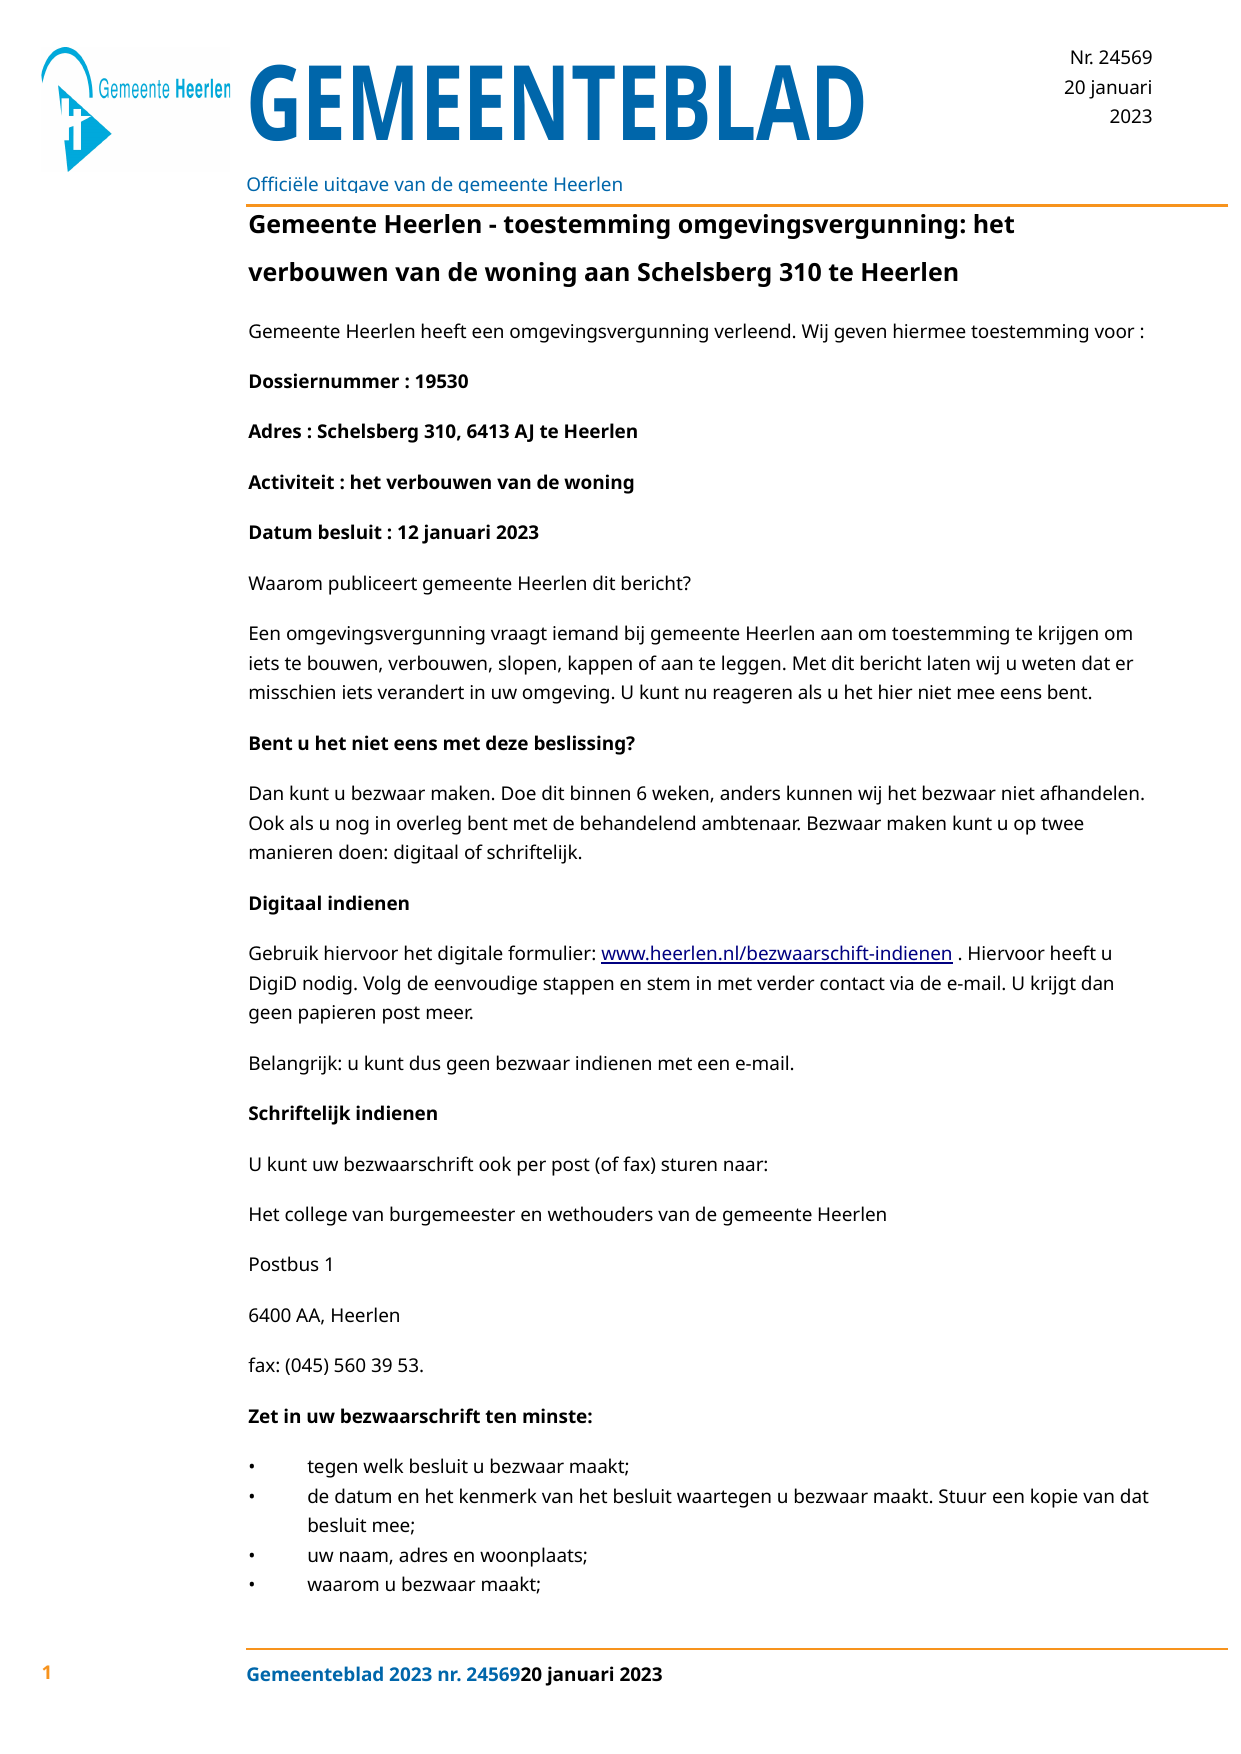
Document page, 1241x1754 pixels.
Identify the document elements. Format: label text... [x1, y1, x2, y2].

text Schriftelijk indienen [248, 1100, 1152, 1126]
text Adres : Schelsberg 310, 6413 AJ te Heerlen [248, 419, 1152, 444]
text Digitaal indienen [248, 890, 1152, 916]
text Dossiernummer : 19530 [248, 368, 1152, 394]
text Activiteit : het verbouwen van de woning [248, 469, 1152, 495]
text Bent u het niet eens met deze beslissing? [248, 730, 1152, 756]
text Een omgevingsvergunning vraagt iemand bij gemeente Heerlen aan om toestemming te krijgen om iets te bouwen, verbouwen, slopen, kappen of aan te leggen. Met dit bericht laten wij u weten dat er misschien iets verandert in uw omgeving. U kunt nu reageren als u het hier niet mee eens bent. [248, 620, 1152, 705]
list waarom u bezwaar maakt; [248, 1572, 1152, 1597]
picture [41, 47, 59, 70]
text Gemeente Heerlen - toestemming omgevingsvergunning: het verbouwen van de woning aan Schelsberg 310 te Heerlen [248, 207, 1152, 288]
text Postbus 1 [248, 1252, 1152, 1277]
text Waarom publiceert gemeente Heerlen dit bericht? [248, 570, 1152, 596]
list tegen welk besluit u bezwaar maakt; [248, 1453, 1152, 1479]
list uw naam, adres en woonplaats; [248, 1542, 1152, 1568]
text 6400 AA, Heerlen [248, 1302, 1152, 1328]
text Gebruik hiervoor het digitale formulier: www.heerlen.nl/bezwaarschift-indienen . Hiervoor heeft u DigiD nodig. Volg de eenvoudige stappen en stem in met verder contact via de e-mail. U krijgt dan geen papieren post meer. [248, 940, 1152, 1025]
text Zet in uw bezwaarschrift ten minste: [248, 1403, 1152, 1429]
text Dan kunt u bezwaar maken. Doe dit binnen 6 weken, anders kunnen wij het bezwaar niet afhandelen. Ook als u nog in overleg bent met de behandelend ambtenaar. Bezwaar maken kunt u op twee manieren doen: digitaal of schriftelijk. [248, 780, 1152, 865]
text fax: (045) 560 39 53. [248, 1352, 1152, 1378]
text Het college van burgemeester en wethouders van de gemeente Heerlen [248, 1201, 1152, 1227]
list de datum en het kenmerk van het besluit waartegen u bezwaar maakt. Stuur een kopie van dat besluit mee; [248, 1483, 1152, 1538]
text U kunt uw bezwaarschrift ook per post (of fax) sturen naar: [248, 1151, 1152, 1177]
text Belangrijk: u kunt dus geen bezwaar indienen met een e-mail. [248, 1050, 1152, 1076]
text Gemeente Heerlen heeft een omgevingsvergunning verleend. Wij geven hiermee toestemming voor : [248, 318, 1152, 344]
picture [41, 47, 231, 172]
text Datum besluit : 12 januari 2023 [248, 519, 1152, 545]
